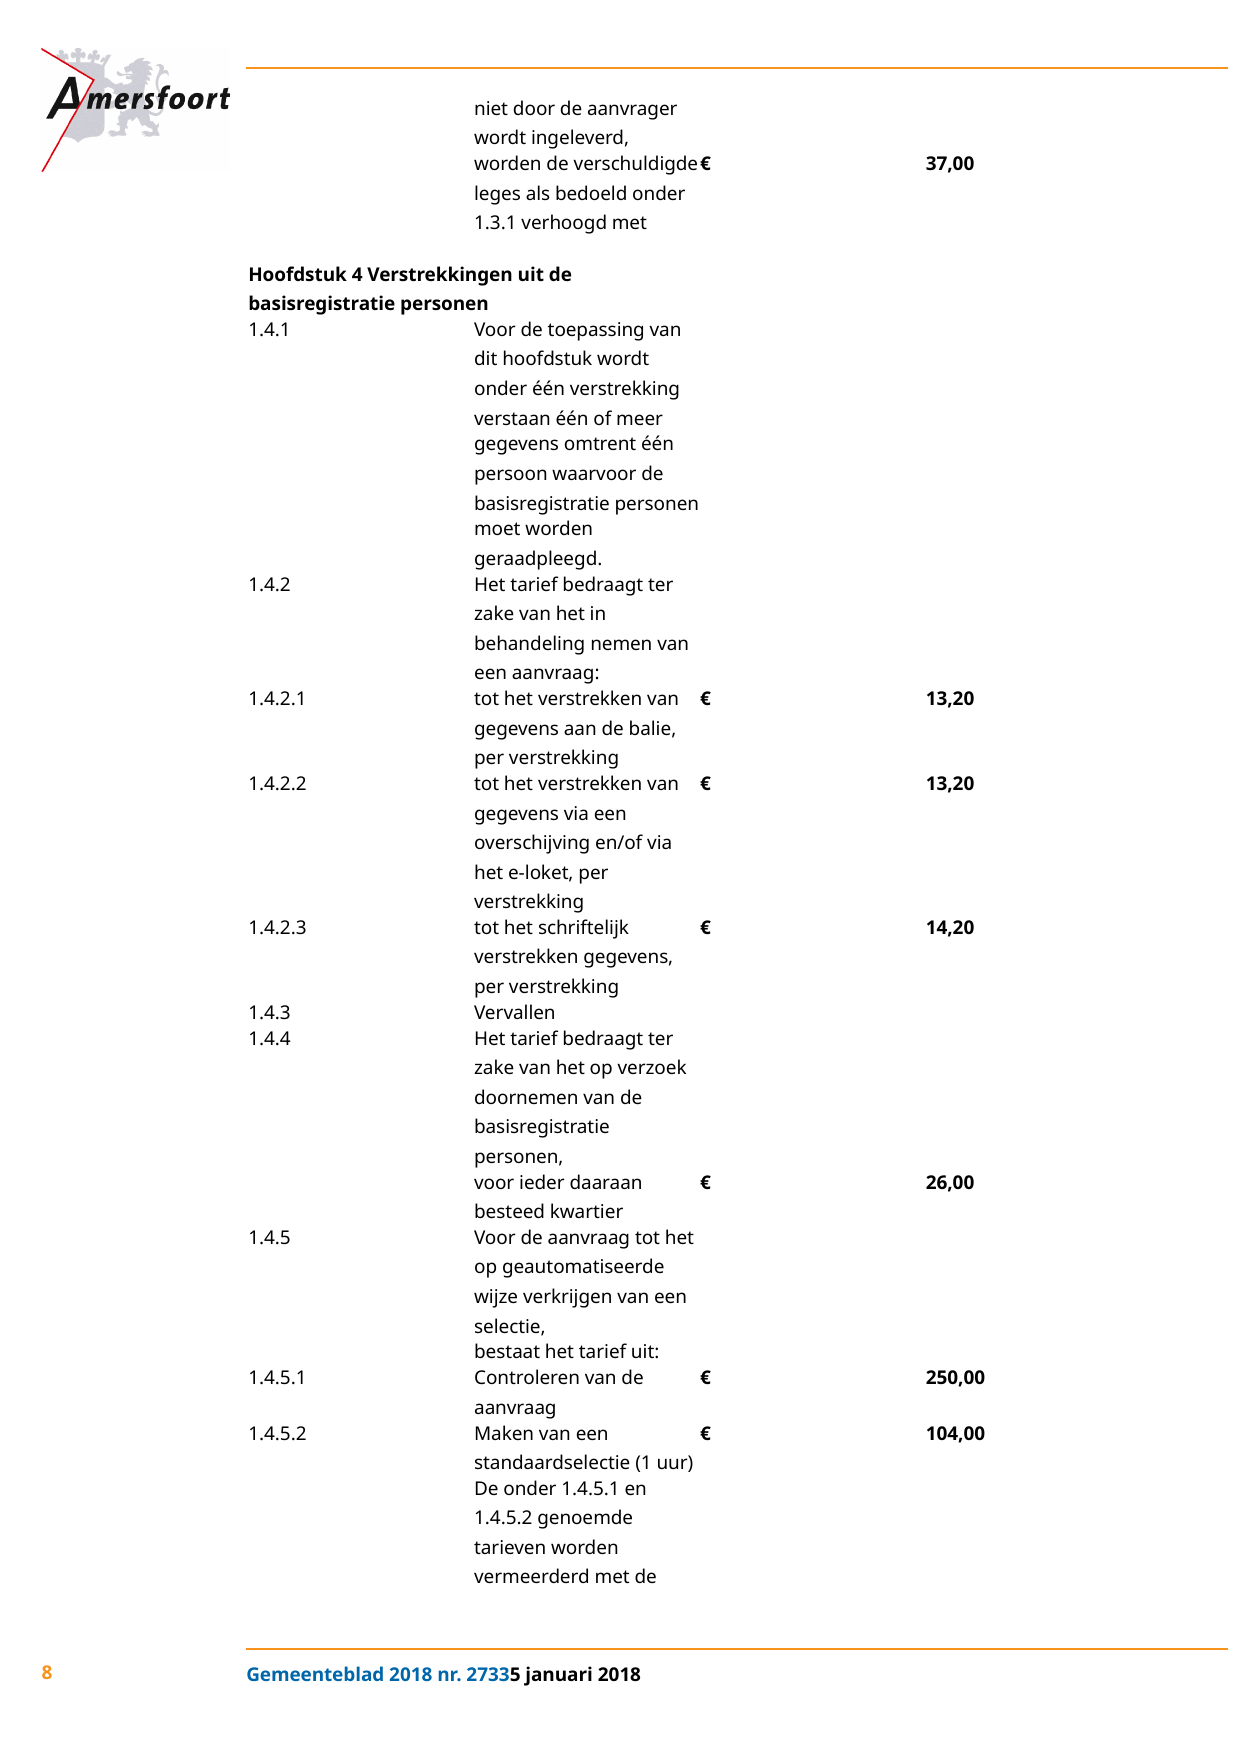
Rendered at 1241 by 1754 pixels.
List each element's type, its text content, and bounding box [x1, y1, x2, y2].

table_cell De onder 1.4.5.1 en 1.4.5.2 genoemde tarieven worden vermeerderd met de [474, 1475, 700, 1589]
table_cell [926, 515, 1152, 571]
table_cell [700, 1025, 926, 1169]
table_cell [700, 316, 926, 431]
table_cell € [700, 1364, 926, 1420]
table_cell 26,00 [926, 1169, 1152, 1224]
table_cell 1.4.2.2 [248, 770, 474, 914]
table_cell [700, 515, 926, 571]
table_cell 13,20 [926, 685, 1152, 770]
table_cell voor ieder daaraan besteed kwartier [474, 1169, 700, 1224]
table_cell [248, 1339, 474, 1364]
table_cell [926, 999, 1152, 1025]
table_cell 1.4.5 [248, 1224, 474, 1339]
table_cell € [700, 1169, 926, 1224]
table_cell 1.4.2.3 [248, 914, 474, 999]
table_cell 250,00 [926, 1364, 1152, 1420]
table_cell 104,00 [926, 1420, 1152, 1475]
table_cell moet worden geraadpleegd. [474, 515, 700, 571]
table_cell gegevens omtrent één persoon waarvoor de basisregistratie personen [474, 431, 700, 515]
table_cell [248, 431, 474, 515]
table_cell [926, 1025, 1152, 1169]
table_cell [700, 1224, 926, 1339]
table_cell [700, 261, 926, 316]
table_cell [926, 1475, 1152, 1589]
table_cell [926, 1224, 1152, 1339]
table_cell 1.4.4 [248, 1025, 474, 1169]
table_cell 1.4.5.1 [248, 1364, 474, 1420]
picture [41, 47, 231, 172]
table_cell tot het verstrekken van gegevens aan de balie, per verstrekking [474, 685, 700, 770]
table_cell € [700, 685, 926, 770]
table_cell [926, 95, 1152, 150]
table_cell Het tarief bedraagt ter zake van het op verzoek doornemen van de basisregistratie personen, [474, 1025, 700, 1169]
table_cell [926, 431, 1152, 515]
table_cell [926, 316, 1152, 431]
table_cell bestaat het tarief uit: [474, 1339, 700, 1364]
table_cell € [700, 770, 926, 914]
table_cell [248, 235, 474, 261]
table_cell [926, 261, 1152, 316]
table_cell € [700, 150, 926, 235]
table_cell Voor de toepassing van dit hoofdstuk wordt onder één verstrekking verstaan één of meer [474, 316, 700, 431]
table_cell Maken van een standaardselectie (1 uur) [474, 1420, 700, 1475]
table_cell worden de verschuldigde leges als bedoeld onder 1.3.1 verhoogd met [474, 150, 700, 235]
table_cell 1.4.1 [248, 316, 474, 431]
table_cell [926, 571, 1152, 685]
table_cell [700, 571, 926, 685]
table_cell [700, 95, 926, 150]
table_cell 1.4.3 [248, 999, 474, 1025]
table_cell [248, 515, 474, 571]
table_cell tot het verstrekken van gegevens via een overschijving en/of via het e-loket, per verstrekking [474, 770, 700, 914]
table_cell [926, 1339, 1152, 1364]
table_cell [700, 235, 926, 261]
table_cell € [700, 914, 926, 999]
table_cell Voor de aanvraag tot het op geautomatiseerde wijze verkrijgen van een selectie, [474, 1224, 700, 1339]
table_cell Het tarief bedraagt ter zake van het in behandeling nemen van een aanvraag: [474, 571, 700, 685]
table_cell [248, 95, 474, 150]
table_cell [248, 1169, 474, 1224]
table_cell [700, 1475, 926, 1589]
table_cell 1.4.2 [248, 571, 474, 685]
table_cell € [700, 1420, 926, 1475]
table_cell [700, 999, 926, 1025]
table_cell 14,20 [926, 914, 1152, 999]
table_cell tot het schriftelijk verstrekken gegevens, per verstrekking [474, 914, 700, 999]
table_cell [700, 1339, 926, 1364]
table_cell Controleren van de aanvraag [474, 1364, 700, 1420]
table_cell 13,20 [926, 770, 1152, 914]
table_cell Vervallen [474, 999, 700, 1025]
table_cell [248, 150, 474, 235]
table_cell 37,00 [926, 150, 1152, 235]
table_cell 1.4.2.1 [248, 685, 474, 770]
table_cell [700, 431, 926, 515]
table_cell [248, 1475, 474, 1589]
table_cell Hoofdstuk 4 Verstrekkingen uit de basisregistratie personen [248, 261, 700, 316]
table_cell 1.4.5.2 [248, 1420, 474, 1475]
table_cell [926, 235, 1152, 261]
table_cell [474, 235, 700, 261]
table_cell niet door de aanvrager wordt ingeleverd, [474, 95, 700, 150]
